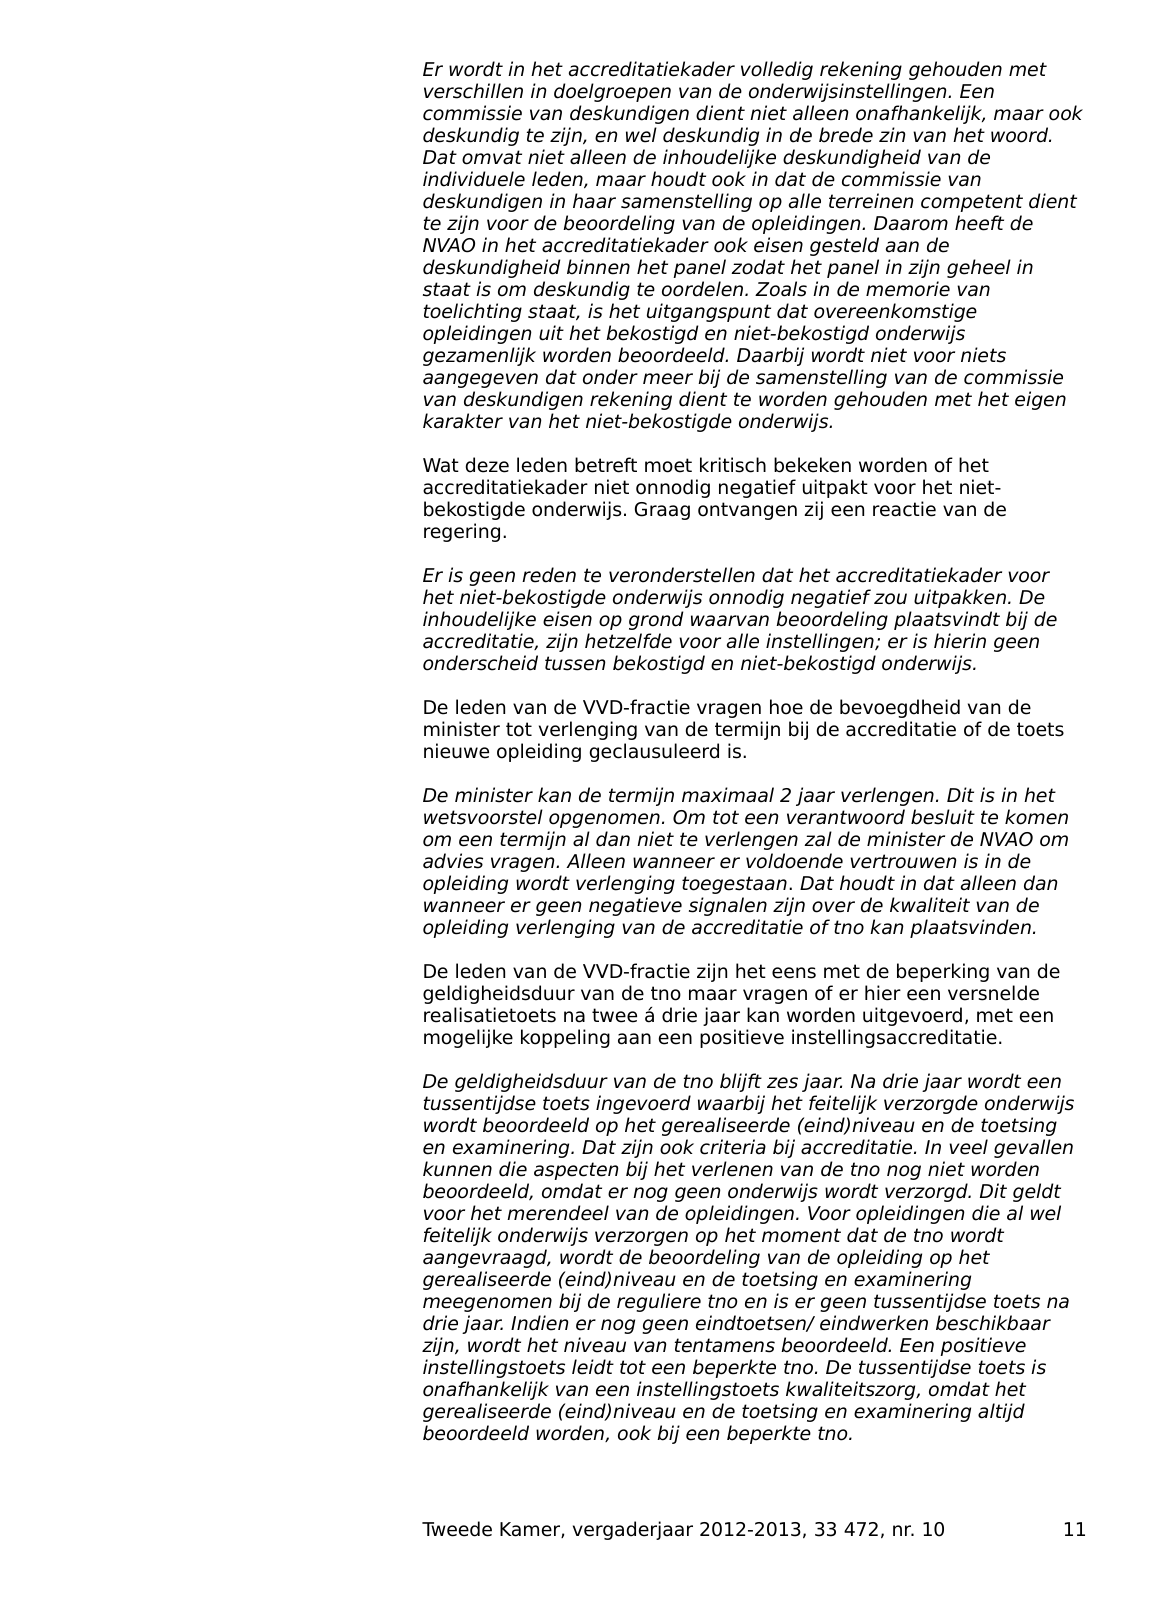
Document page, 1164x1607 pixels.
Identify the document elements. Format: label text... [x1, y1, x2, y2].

text Wat deze leden betreft moet kritisch bekeken worden of het accreditatiekader niet onnodig negatief uitpakt voor het niet-bekostigde onderwijs. Graag ontvangen zij een reactie van de regering. [422, 455, 1087, 543]
text De leden van de VVD-fractie zijn het eens met de beperking van de geldigheidsduur van de tno maar vragen of er hier een versnelde realisatietoets na twee á drie jaar kan worden uitgevoerd, met een mogelijke koppeling aan een positieve instellingsaccreditatie. [422, 961, 1087, 1049]
text De minister kan de termijn maximaal 2 jaar verlengen. Dit is in het wetsvoorstel opgenomen. Om tot een verantwoord besluit te komen om een termijn al dan niet te verlengen zal de minister de NVAO om advies vragen. Alleen wanneer er voldoende vertrouwen is in de opleiding wordt verlenging toegestaan. Dat houdt in dat alleen dan wanneer er geen negatieve signalen zijn over de kwaliteit van de opleiding verlenging van de accreditatie of tno kan plaatsvinden. [422, 785, 1087, 939]
text Er is geen reden te veronderstellen dat het accreditatiekader voor het niet-bekostigde onderwijs onnodig negatief zou uitpakken. De inhoudelijke eisen op grond waarvan beoordeling plaatsvindt bij de accreditatie, zijn hetzelfde voor alle instellingen; er is hierin geen onderscheid tussen bekostigd en niet-bekostigd onderwijs. [422, 565, 1087, 675]
text De leden van de VVD-fractie vragen hoe de bevoegdheid van de minister tot verlenging van de termijn bij de accreditatie of de toets nieuwe opleiding geclausuleerd is. [422, 697, 1087, 763]
text Er wordt in het accreditatiekader volledig rekening gehouden met verschillen in doelgroepen van de onderwijsinstellingen. Een commissie van deskundigen dient niet alleen onafhankelijk, maar ook deskundig te zijn, en wel deskundig in de brede zin van het woord. Dat omvat niet alleen de inhoudelijke deskundigheid van de individuele leden, maar houdt ook in dat de commissie van deskundigen in haar samenstelling op alle terreinen competent dient te zijn voor de beoordeling van de opleidingen. Daarom heeft de NVAO in het accreditatiekader ook eisen gesteld aan de deskundigheid binnen het panel zodat het panel in zijn geheel in staat is om deskundig te oordelen. Zoals in de memorie van toelichting staat, is het uitgangspunt dat overeenkomstige opleidingen uit het bekostigd en niet-bekostigd onderwijs gezamenlijk worden beoordeeld. Daarbij wordt niet voor niets aangegeven dat onder meer bij de samenstelling van de commissie van deskundigen rekening dient te worden gehouden met het eigen karakter van het niet-bekostigde onderwijs. [422, 59, 1087, 433]
text De geldigheidsduur van de tno blijft zes jaar. Na drie jaar wordt een tussentijdse toets ingevoerd waarbij het feitelijk verzorgde onderwijs wordt beoordeeld op het gerealiseerde (eind)niveau en de toetsing en examinering. Dat zijn ook criteria bij accreditatie. In veel gevallen kunnen die aspecten bij het verlenen van de tno nog niet worden beoordeeld, omdat er nog geen onderwijs wordt verzorgd. Dit geldt voor het merendeel van de opleidingen. Voor opleidingen die al wel feitelijk onderwijs verzorgen op het moment dat de tno wordt aangevraagd, wordt de beoordeling van de opleiding op het gerealiseerde (eind)niveau en de toetsing en examinering meegenomen bij de reguliere tno en is er geen tussentijdse toets na drie jaar. Indien er nog geen eindtoetsen/ eindwerken beschikbaar zijn, wordt het niveau van tentamens beoordeeld. Een positieve instellingstoets leidt tot een beperkte tno. De tussentijdse toets is onafhankelijk van een instellingstoets kwaliteitszorg, omdat het gerealiseerde (eind)niveau en de toetsing en examinering altijd beoordeeld worden, ook bij een beperkte tno. [422, 1071, 1087, 1445]
